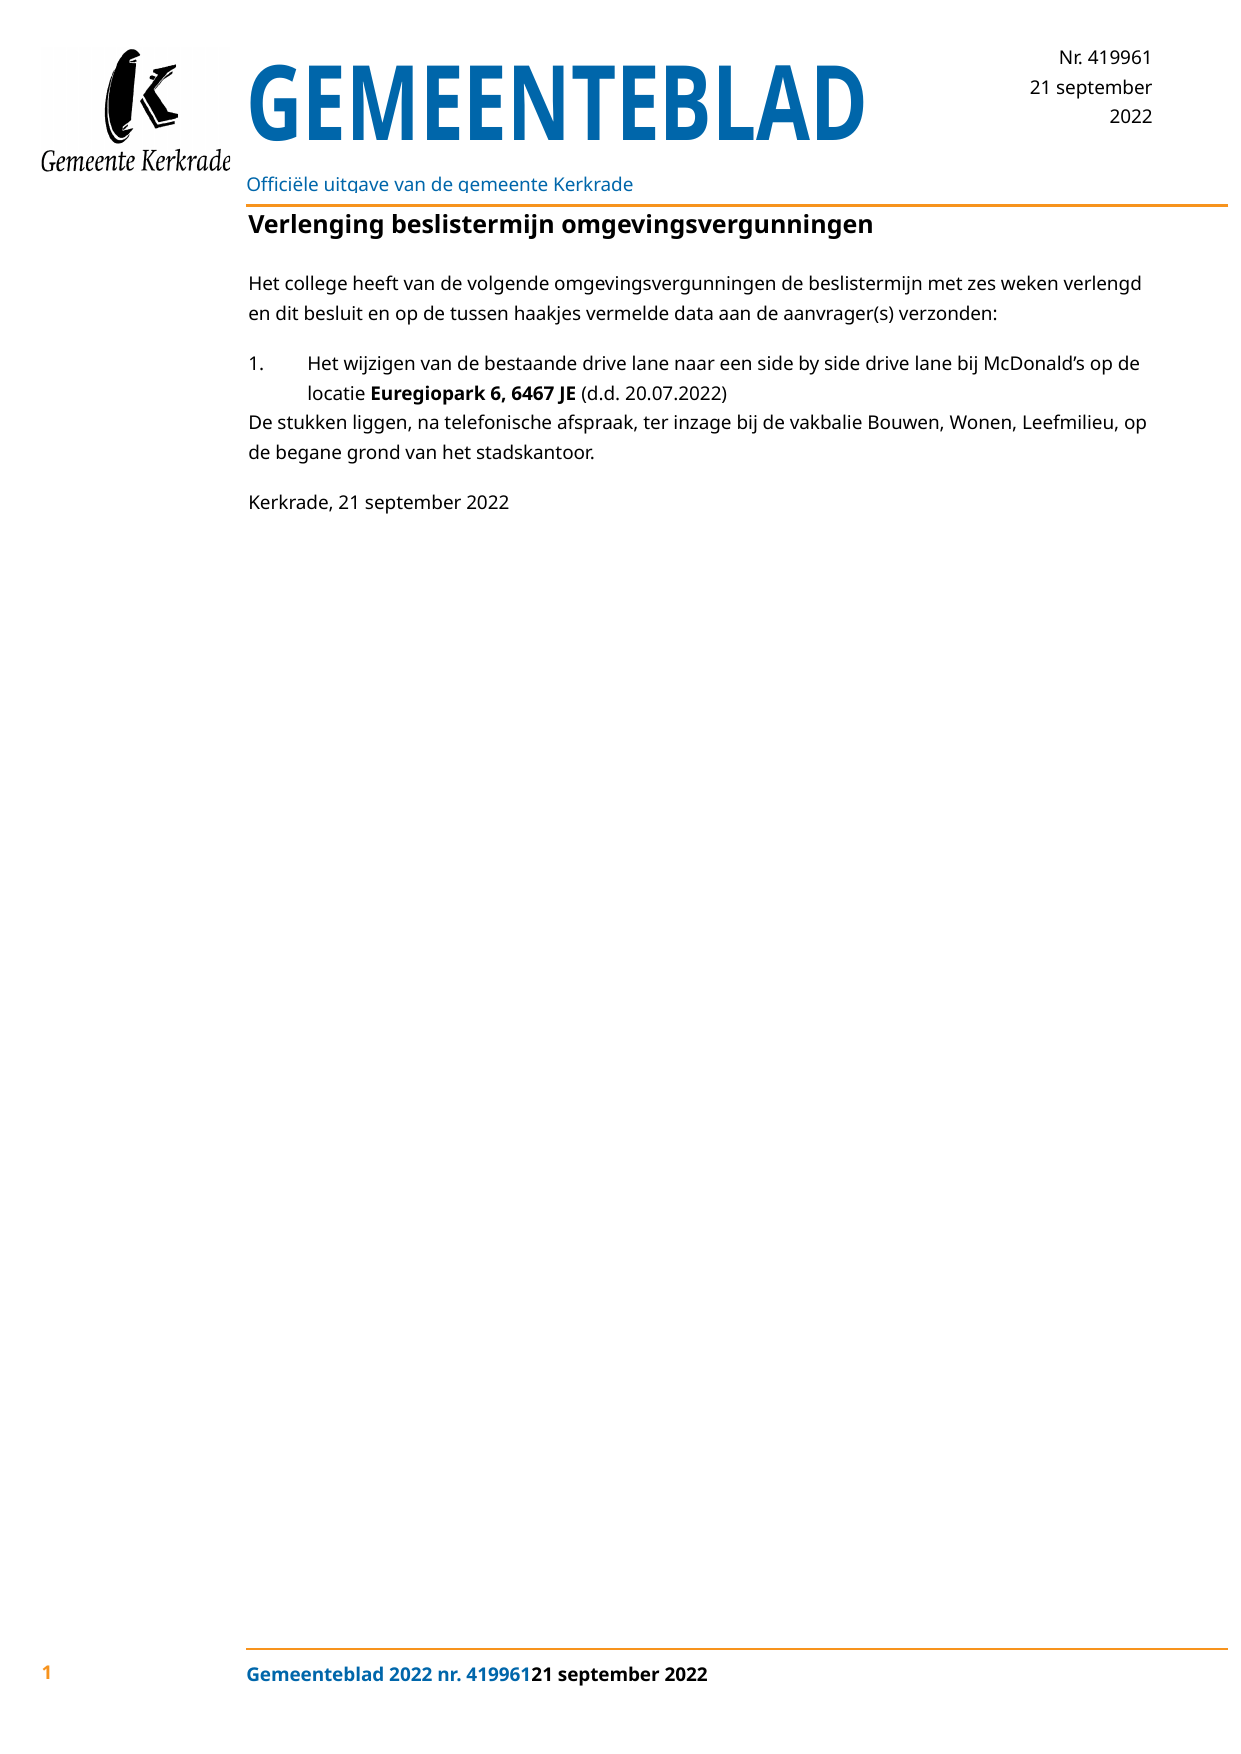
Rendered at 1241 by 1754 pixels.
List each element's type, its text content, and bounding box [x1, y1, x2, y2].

text Kerkrade, 21 september 2022 [248, 489, 1152, 515]
picture [41, 47, 231, 172]
text Het college heeft van de volgende omgevingsvergunningen de beslistermijn met zes weken verlengd en dit besluit en op de tussen haakjes vermelde data aan de aanvrager(s) verzonden: [248, 270, 1152, 326]
list Het wijzigen van de bestaande drive lane naar een side by side drive lane bij McDonald’s op de locatie Euregiopark 6, 6467 JE (d.d. 20.07.2022) [248, 350, 1152, 406]
text Verlenging beslistermijn omgevingsvergunningen [248, 207, 1152, 241]
text De stukken liggen, na telefonische afspraak, ter inzage bij de vakbalie Bouwen, Wonen, Leefmilieu, op de begane grond van het stadskantoor. [248, 409, 1152, 465]
